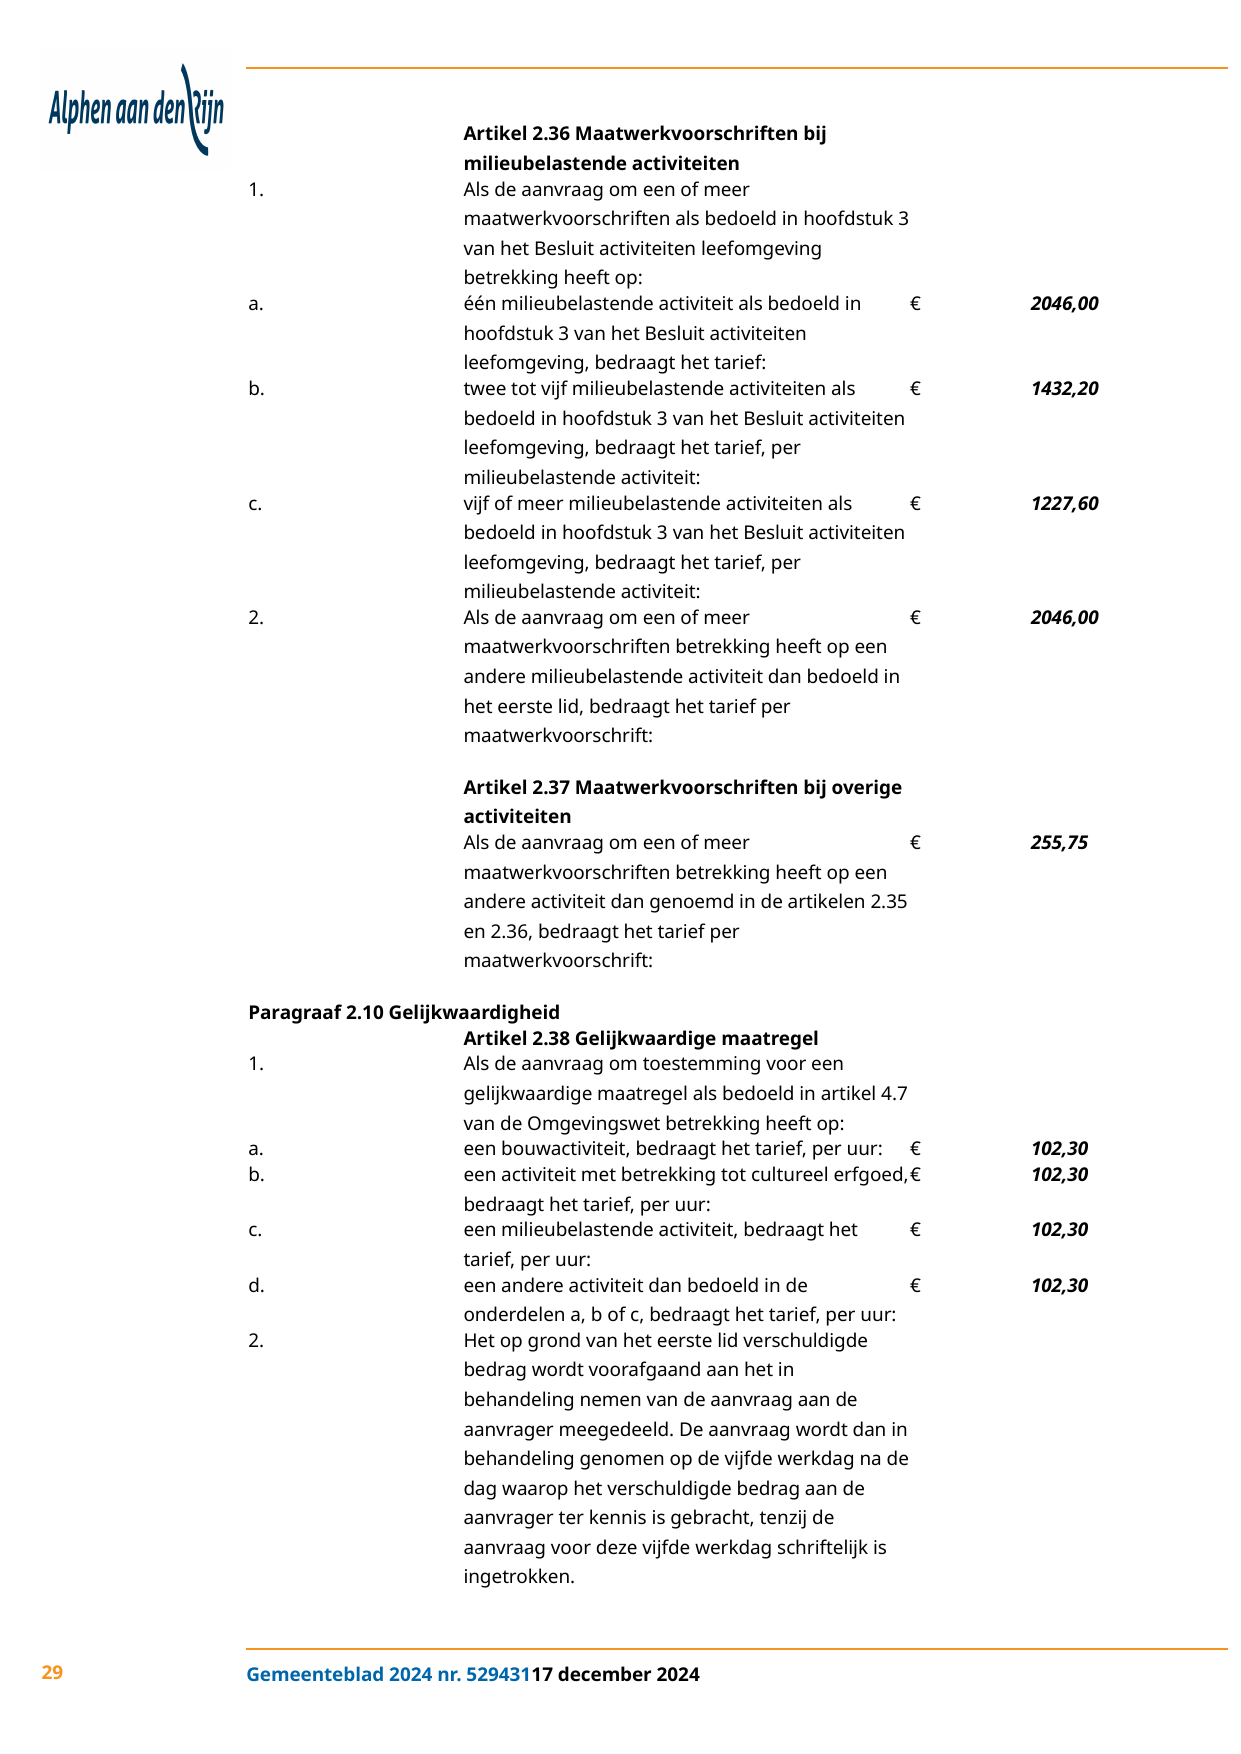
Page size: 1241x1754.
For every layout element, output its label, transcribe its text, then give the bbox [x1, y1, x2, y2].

table_cell 102,30 [1031, 1272, 1152, 1327]
table_cell [910, 95, 1031, 121]
table_cell [248, 121, 463, 176]
table_cell [248, 774, 463, 829]
table_cell [1031, 176, 1152, 290]
table_cell 2. [248, 1327, 463, 1589]
table_cell een activiteit met betrekking tot cultureel erfgoed, bedraagt het tarief, per uur: [463, 1161, 910, 1216]
table_cell [910, 121, 1031, 176]
table_cell 102,30 [1031, 1216, 1152, 1272]
table_cell 1. [248, 176, 463, 290]
table_cell Als de aanvraag om een of meer maatwerkvoorschriften betrekking heeft op een andere activiteit dan genoemd in de artikelen 2.35 en 2.36, bedraagt het tarief per maatwerkvoorschrift: [463, 829, 910, 973]
table_cell Als de aanvraag om een of meer maatwerkvoorschriften als bedoeld in hoofdstuk 3 van het Besluit activiteiten leefomgeving betrekking heeft op: [463, 176, 910, 290]
table_cell een andere activiteit dan bedoeld in de onderdelen a, b of c, bedraagt het tarief, per uur: [463, 1272, 910, 1327]
table_cell Als de aanvraag om een of meer maatwerkvoorschriften betrekking heeft op een andere milieubelastende activiteit dan bedoeld in het eerste lid, bedraagt het tarief per maatwerkvoorschrift: [463, 604, 910, 748]
table_cell [910, 1025, 1031, 1051]
table_cell € [910, 290, 1031, 375]
picture [41, 47, 231, 172]
table_cell a. [248, 1135, 463, 1161]
table_cell € [910, 604, 1031, 748]
table_cell [910, 1051, 1031, 1135]
table_cell 1432,20 [1031, 375, 1152, 490]
table_cell 2046,00 [1031, 290, 1152, 375]
table_cell Paragraaf 2.10 Gelijkwaardigheid [248, 999, 1152, 1025]
table_cell 102,30 [1031, 1135, 1152, 1161]
table_cell d. [248, 1272, 463, 1327]
table_cell [1031, 1327, 1152, 1589]
table_cell [910, 176, 1031, 290]
table_cell € [910, 1161, 1031, 1216]
table_cell € [910, 829, 1031, 973]
table_cell Als de aanvraag om toestemming voor een gelijkwaardige maatregel als bedoeld in artikel 4.7 van de Omgevingswet betrekking heeft op: [463, 1051, 910, 1135]
table_cell € [910, 1216, 1031, 1272]
table_cell [248, 748, 463, 774]
table_cell [910, 774, 1031, 829]
table_cell [910, 973, 1031, 999]
table_cell [1031, 95, 1152, 121]
table_cell Artikel 2.37 Maatwerkvoorschriften bij overige activiteiten [463, 774, 910, 829]
table_cell een milieubelastende activiteit, bedraagt het tarief, per uur: [463, 1216, 910, 1272]
table_cell [910, 1327, 1031, 1589]
table_cell [463, 973, 910, 999]
table_cell [463, 95, 910, 121]
table_cell [910, 748, 1031, 774]
table_cell Artikel 2.38 Gelijkwaardige maatregel [463, 1025, 910, 1051]
table_cell 255,75 [1031, 829, 1152, 973]
table_cell [1031, 774, 1152, 829]
table_cell 2046,00 [1031, 604, 1152, 748]
table_cell € [910, 1135, 1031, 1161]
table_cell Het op grond van het eerste lid verschuldigde bedrag wordt voorafgaand aan het in behandeling nemen van de aanvraag aan de aanvrager meegedeeld. De aanvraag wordt dan in behandeling genomen op de vijfde werkdag na de dag waarop het verschuldigde bedrag aan de aanvrager ter kennis is gebracht, tenzij de aanvraag voor deze vijfde werkdag schriftelijk is ingetrokken. [463, 1327, 910, 1589]
table_cell [248, 829, 463, 973]
table_cell [1031, 1025, 1152, 1051]
table_cell [463, 748, 910, 774]
table_cell 2. [248, 604, 463, 748]
table_cell [1031, 748, 1152, 774]
table_cell 102,30 [1031, 1161, 1152, 1216]
table_cell [1031, 973, 1152, 999]
table_cell Artikel 2.36 Maatwerkvoorschriften bij milieubelastende activiteiten [463, 121, 910, 176]
table_cell € [910, 490, 1031, 604]
table_cell a. [248, 290, 463, 375]
table_cell c. [248, 1216, 463, 1272]
table_cell [1031, 121, 1152, 176]
table_cell € [910, 375, 1031, 490]
table_cell c. [248, 490, 463, 604]
table_cell b. [248, 375, 463, 490]
table_cell b. [248, 1161, 463, 1216]
table_cell [248, 973, 463, 999]
table_cell [248, 95, 463, 121]
table_cell één milieubelastende activiteit als bedoeld in hoofdstuk 3 van het Besluit activiteiten leefomgeving, bedraagt het tarief: [463, 290, 910, 375]
table_cell vijf of meer milieubelastende activiteiten als bedoeld in hoofdstuk 3 van het Besluit activiteiten leefomgeving, bedraagt het tarief, per milieubelastende activiteit: [463, 490, 910, 604]
table_cell een bouwactiviteit, bedraagt het tarief, per uur: [463, 1135, 910, 1161]
table_cell [1031, 1051, 1152, 1135]
table_cell 1. [248, 1051, 463, 1135]
table_cell [248, 1025, 463, 1051]
table_cell € [910, 1272, 1031, 1327]
table_cell 1227,60 [1031, 490, 1152, 604]
table_cell twee tot vijf milieubelastende activiteiten als bedoeld in hoofdstuk 3 van het Besluit activiteiten leefomgeving, bedraagt het tarief, per milieubelastende activiteit: [463, 375, 910, 490]
